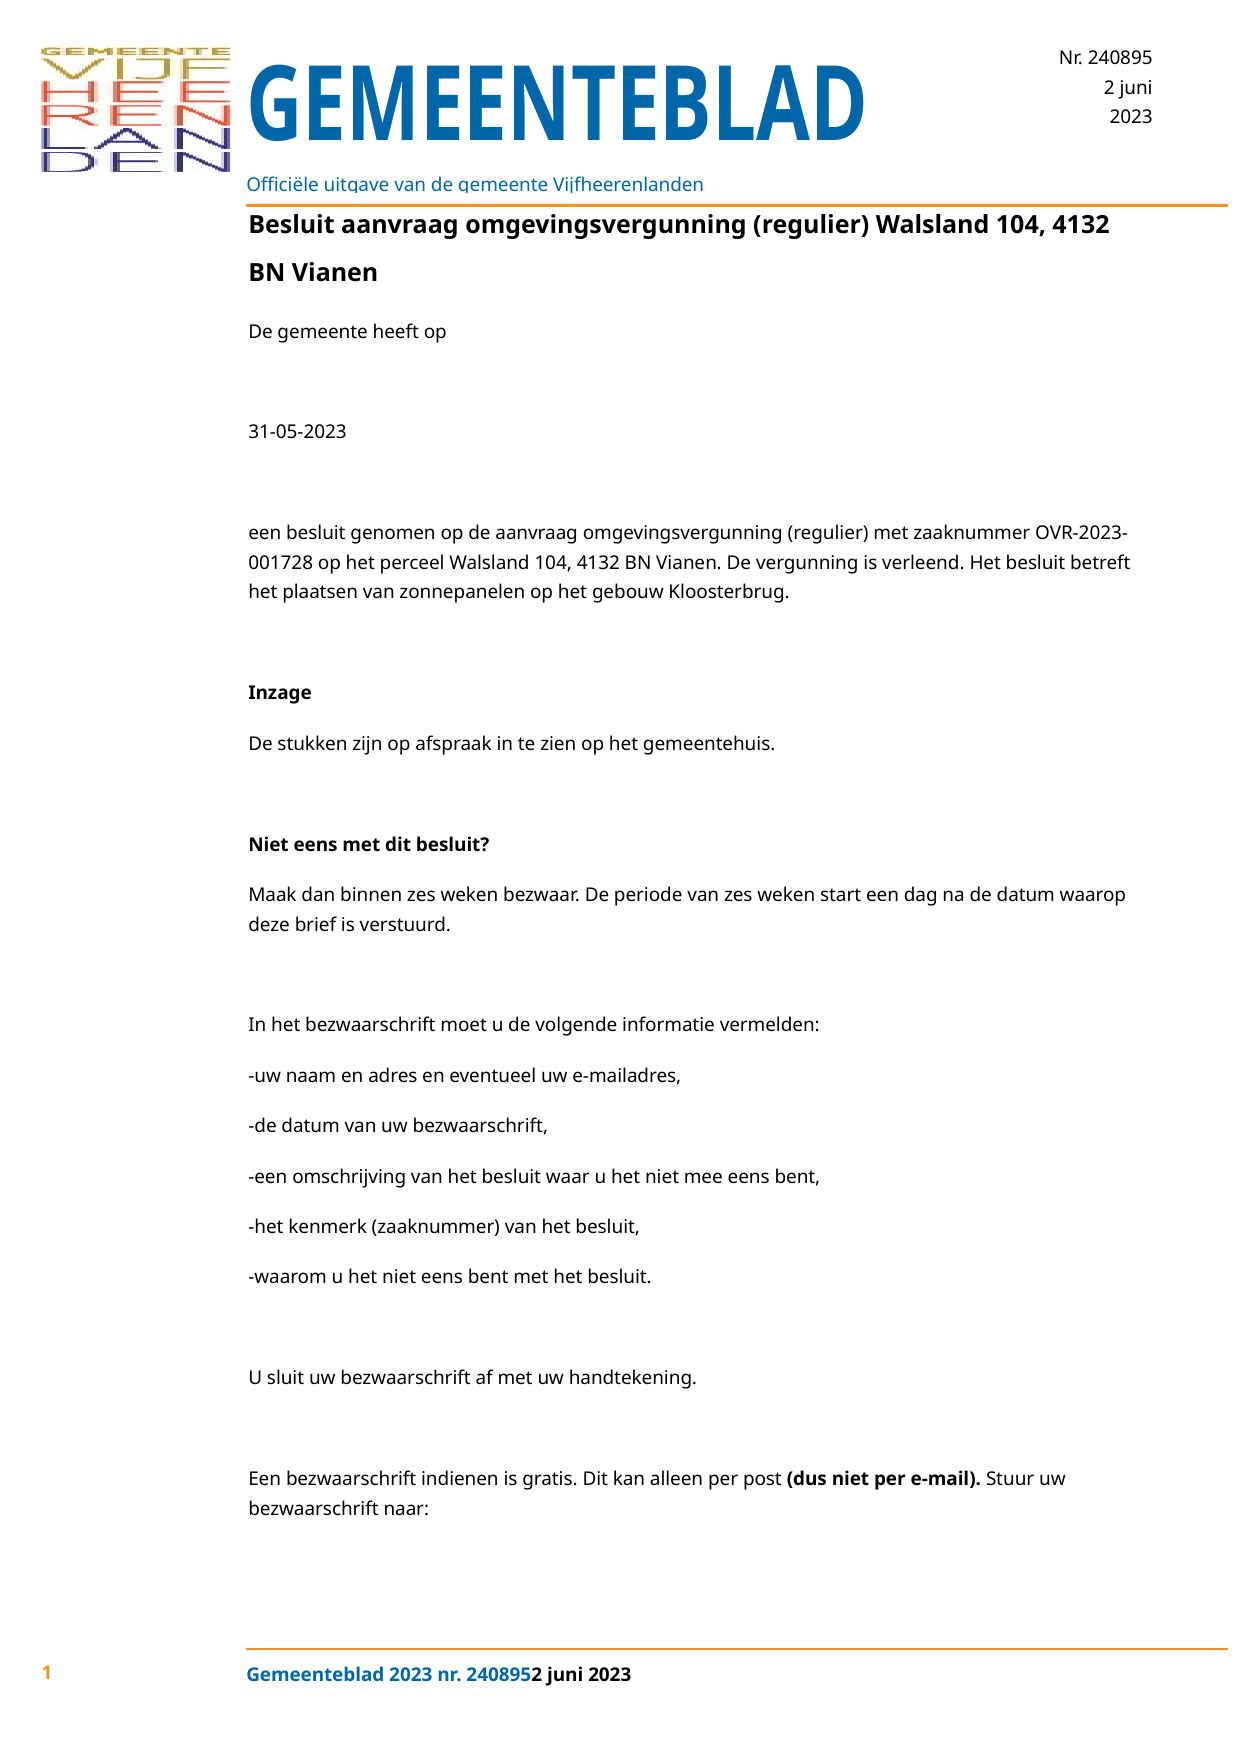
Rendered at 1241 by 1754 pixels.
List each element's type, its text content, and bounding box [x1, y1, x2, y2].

text In het bezwaarschrift moet u de volgende informatie vermelden: [248, 1012, 1152, 1037]
text U sluit uw bezwaarschrift af met uw handtekening. [248, 1364, 1152, 1390]
text Niet eens met dit besluit? [248, 831, 1152, 857]
text -een omschrijving van het besluit waar u het niet mee eens bent, [248, 1163, 1152, 1189]
text Inzage [248, 679, 1152, 705]
picture [41, 47, 231, 172]
text Besluit aanvraag omgevingsvergunning (regulier) Walsland 104, 4132 BN Vianen [248, 207, 1152, 288]
text Maak dan binnen zes weken bezwaar. De periode van zes weken start een dag na de datum waarop deze brief is verstuurd. [248, 881, 1152, 937]
text -het kenmerk (zaaknummer) van het besluit, [248, 1213, 1152, 1239]
text 31-05-2023 [248, 419, 1152, 444]
text -uw naam en adres en eventueel uw e-mailadres, [248, 1062, 1152, 1088]
text De stukken zijn op afspraak in te zien op het gemeentehuis. [248, 730, 1152, 756]
text Een bezwaarschrift indienen is gratis. Dit kan alleen per post (dus niet per e-mail). Stuur uw bezwaarschrift naar: [248, 1465, 1152, 1521]
text De gemeente heeft op [248, 318, 1152, 344]
text -de datum van uw bezwaarschrift, [248, 1112, 1152, 1138]
text een besluit genomen op de aanvraag omgevingsvergunning (regulier) met zaaknummer OVR-2023-001728 op het perceel Walsland 104, 4132 BN Vianen. De vergunning is verleend. Het besluit betreft het plaatsen van zonnepanelen op het gebouw Kloosterbrug. [248, 519, 1152, 604]
text -waarom u het niet eens bent met het besluit. [248, 1264, 1152, 1289]
